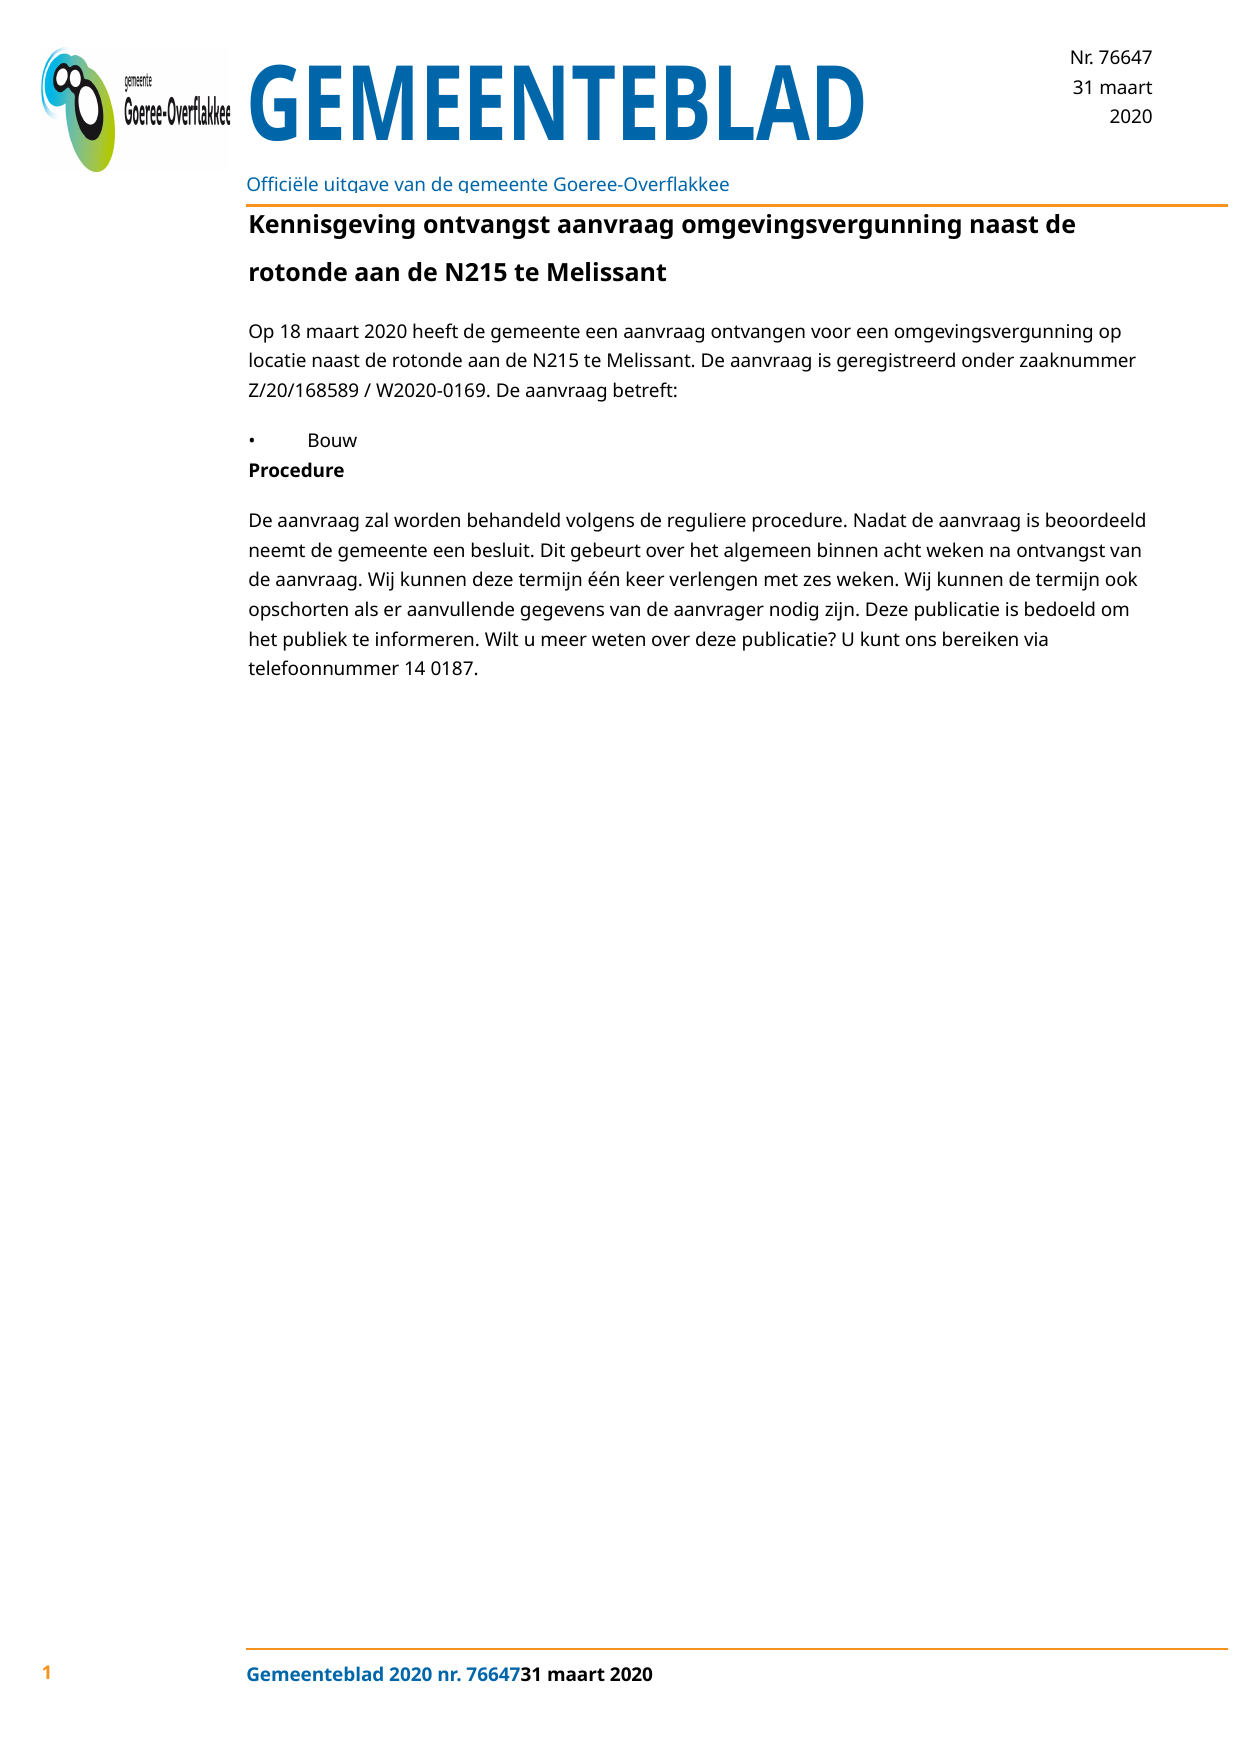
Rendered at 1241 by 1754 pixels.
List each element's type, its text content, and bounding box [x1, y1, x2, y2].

text Procedure [248, 457, 1152, 483]
list Bouw [248, 427, 1152, 453]
text De aanvraag zal worden behandeld volgens de reguliere procedure. Nadat de aanvraag is beoordeeld neemt de gemeente een besluit. Dit gebeurt over het algemeen binnen acht weken na ontvangst van de aanvraag. Wij kunnen deze termijn één keer verlengen met zes weken. Wij kunnen de termijn ook opschorten als er aanvullende gegevens van de aanvrager nodig zijn. Deze publicatie is bedoeld om het publiek te informeren. Wilt u meer weten over deze publicatie? U kunt ons bereiken via telefoonnummer 14 0187. [248, 507, 1152, 681]
text Op 18 maart 2020 heeft de gemeente een aanvraag ontvangen voor een omgevingsvergunning op locatie naast de rotonde aan de N215 te Melissant. De aanvraag is geregistreerd onder zaaknummer Z/20/168589 / W2020-0169. De aanvraag betreft: [248, 318, 1152, 403]
text Kennisgeving ontvangst aanvraag omgevingsvergunning naast de rotonde aan de N215 te Melissant [248, 207, 1152, 288]
picture [41, 47, 231, 172]
